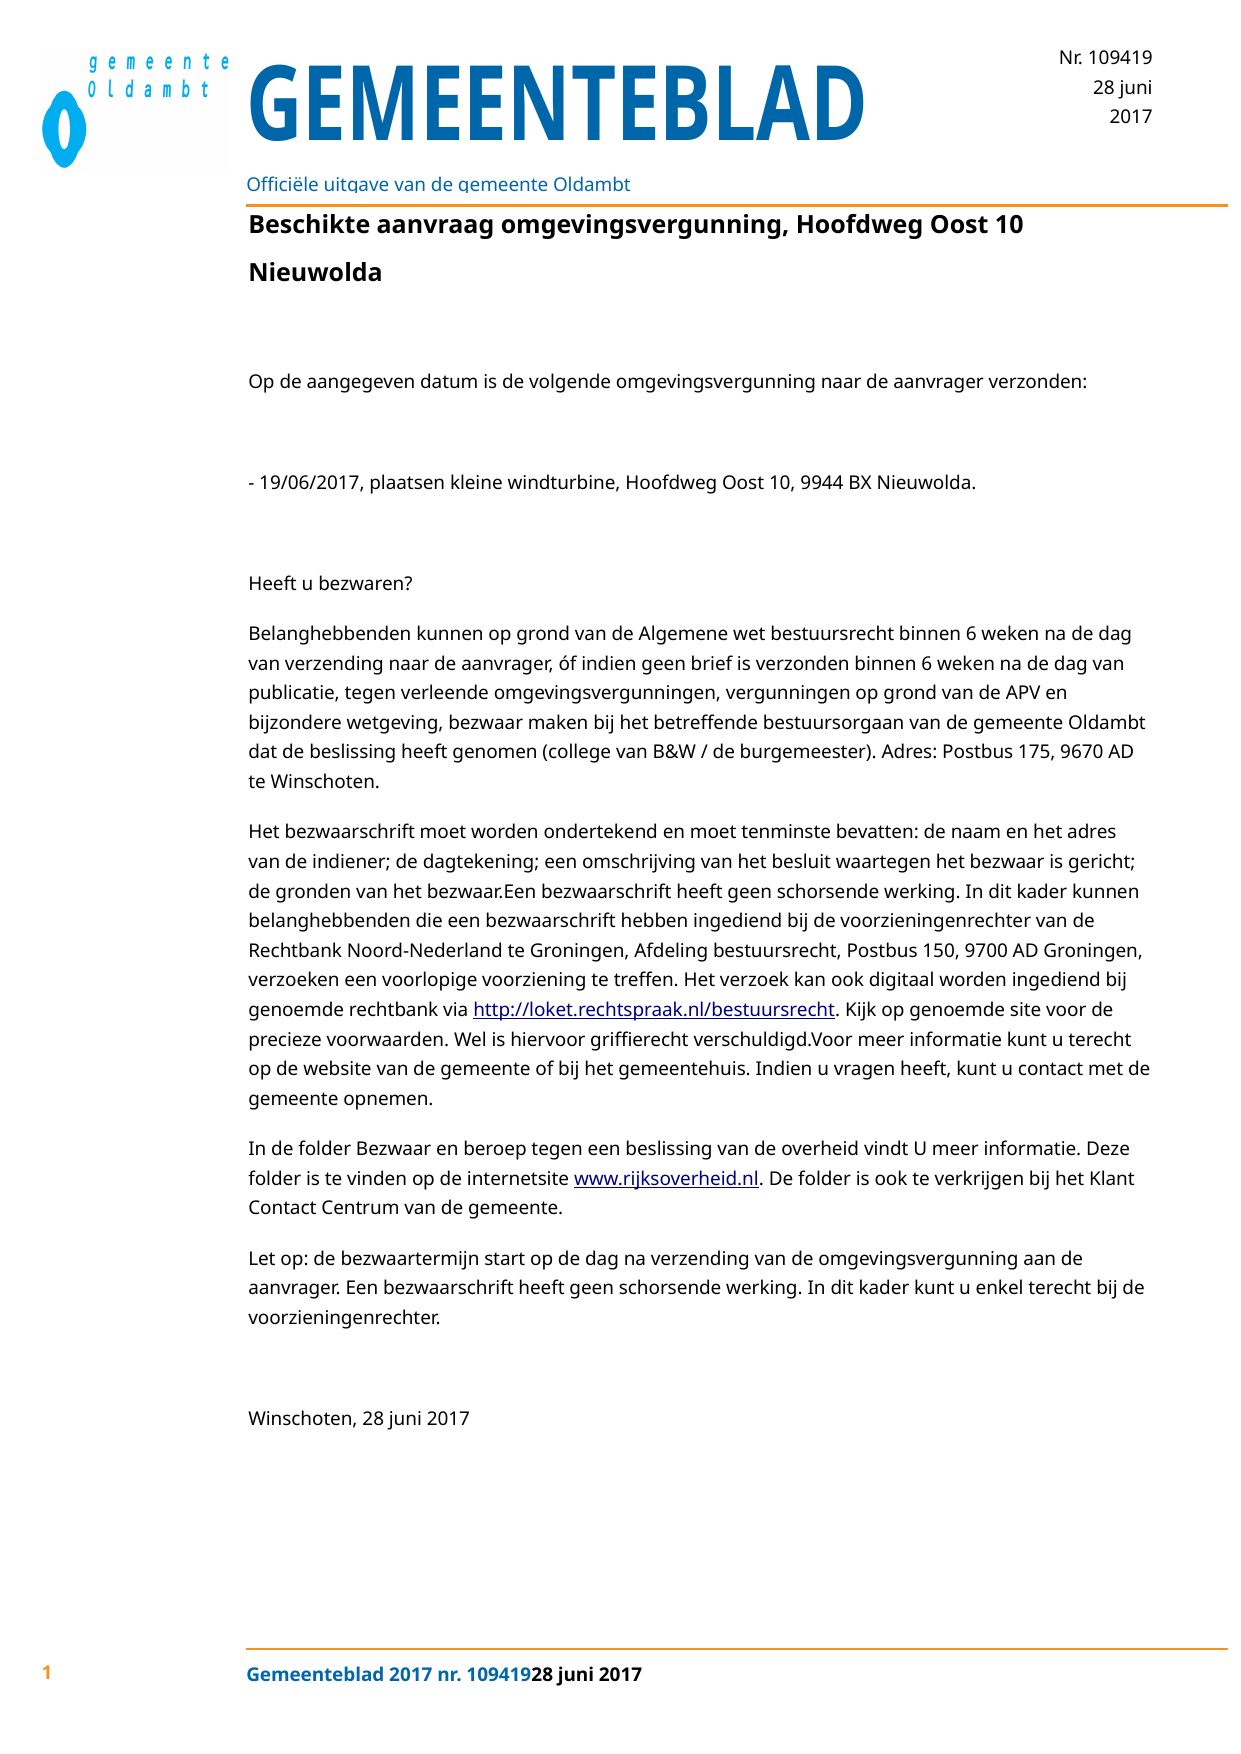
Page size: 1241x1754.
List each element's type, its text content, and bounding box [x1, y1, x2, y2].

text Op de aangegeven datum is de volgende omgevingsvergunning naar de aanvrager verzonden: [248, 368, 1152, 394]
text In de folder Bezwaar en beroep tegen een beslissing van de overheid vindt U meer informatie. Deze folder is te vinden op de internetsite www.rijksoverheid.nl. De folder is ook te verkrijgen bij het Klant Contact Centrum van de gemeente. [248, 1135, 1152, 1220]
text - 19/06/2017, plaatsen kleine windturbine, Hoofdweg Oost 10, 9944 BX Nieuwolda. [248, 469, 1152, 495]
text Winschoten, 28 juni 2017 [248, 1405, 1152, 1431]
text Heeft u bezwaren? [248, 570, 1152, 596]
text Belanghebbenden kunnen op grond van de Algemene wet bestuursrecht binnen 6 weken na de dag van verzending naar de aanvrager, óf indien geen brief is verzonden binnen 6 weken na de dag van publicatie, tegen verleende omgevingsvergunningen, vergunningen op grond van de APV en bijzondere wetgeving, bezwaar maken bij het betreffende bestuursorgaan van de gemeente Oldambt dat de beslissing heeft genomen (college van B&W / de burgemeester). Adres: Postbus 175, 9670 AD te Winschoten. [248, 620, 1152, 794]
picture [41, 47, 231, 172]
text Beschikte aanvraag omgevingsvergunning, Hoofdweg Oost 10 Nieuwolda [248, 207, 1152, 288]
text Het bezwaarschrift moet worden ondertekend en moet tenminste bevatten: de naam en het adres van de indiener; de dagtekening; een omschrijving van het besluit waartegen het bezwaar is gericht; de gronden van het bezwaar.Een bezwaarschrift heeft geen schorsende werking. In dit kader kunnen belanghebbenden die een bezwaarschrift hebben ingediend bij de voorzieningenrechter van de Rechtbank Noord-Nederland te Groningen, Afdeling bestuursrecht, Postbus 150, 9700 AD Groningen, verzoeken een voorlopige voorziening te treffen. Het verzoek kan ook digitaal worden ingediend bij genoemde rechtbank via http://loket.rechtspraak.nl/bestuursrecht. Kijk op genoemde site voor de precieze voorwaarden. Wel is hiervoor griffierecht verschuldigd.Voor meer informatie kunt u terecht op de website van de gemeente of bij het gemeentehuis. Indien u vragen heeft, kunt u contact met de gemeente opnemen. [248, 819, 1152, 1111]
text Let op: de bezwaartermijn start op de dag na verzending van de omgevingsvergunning aan de aanvrager. Een bezwaarschrift heeft geen schorsende werking. In dit kader kunt u enkel terecht bij de voorzieningenrechter. [248, 1245, 1152, 1330]
